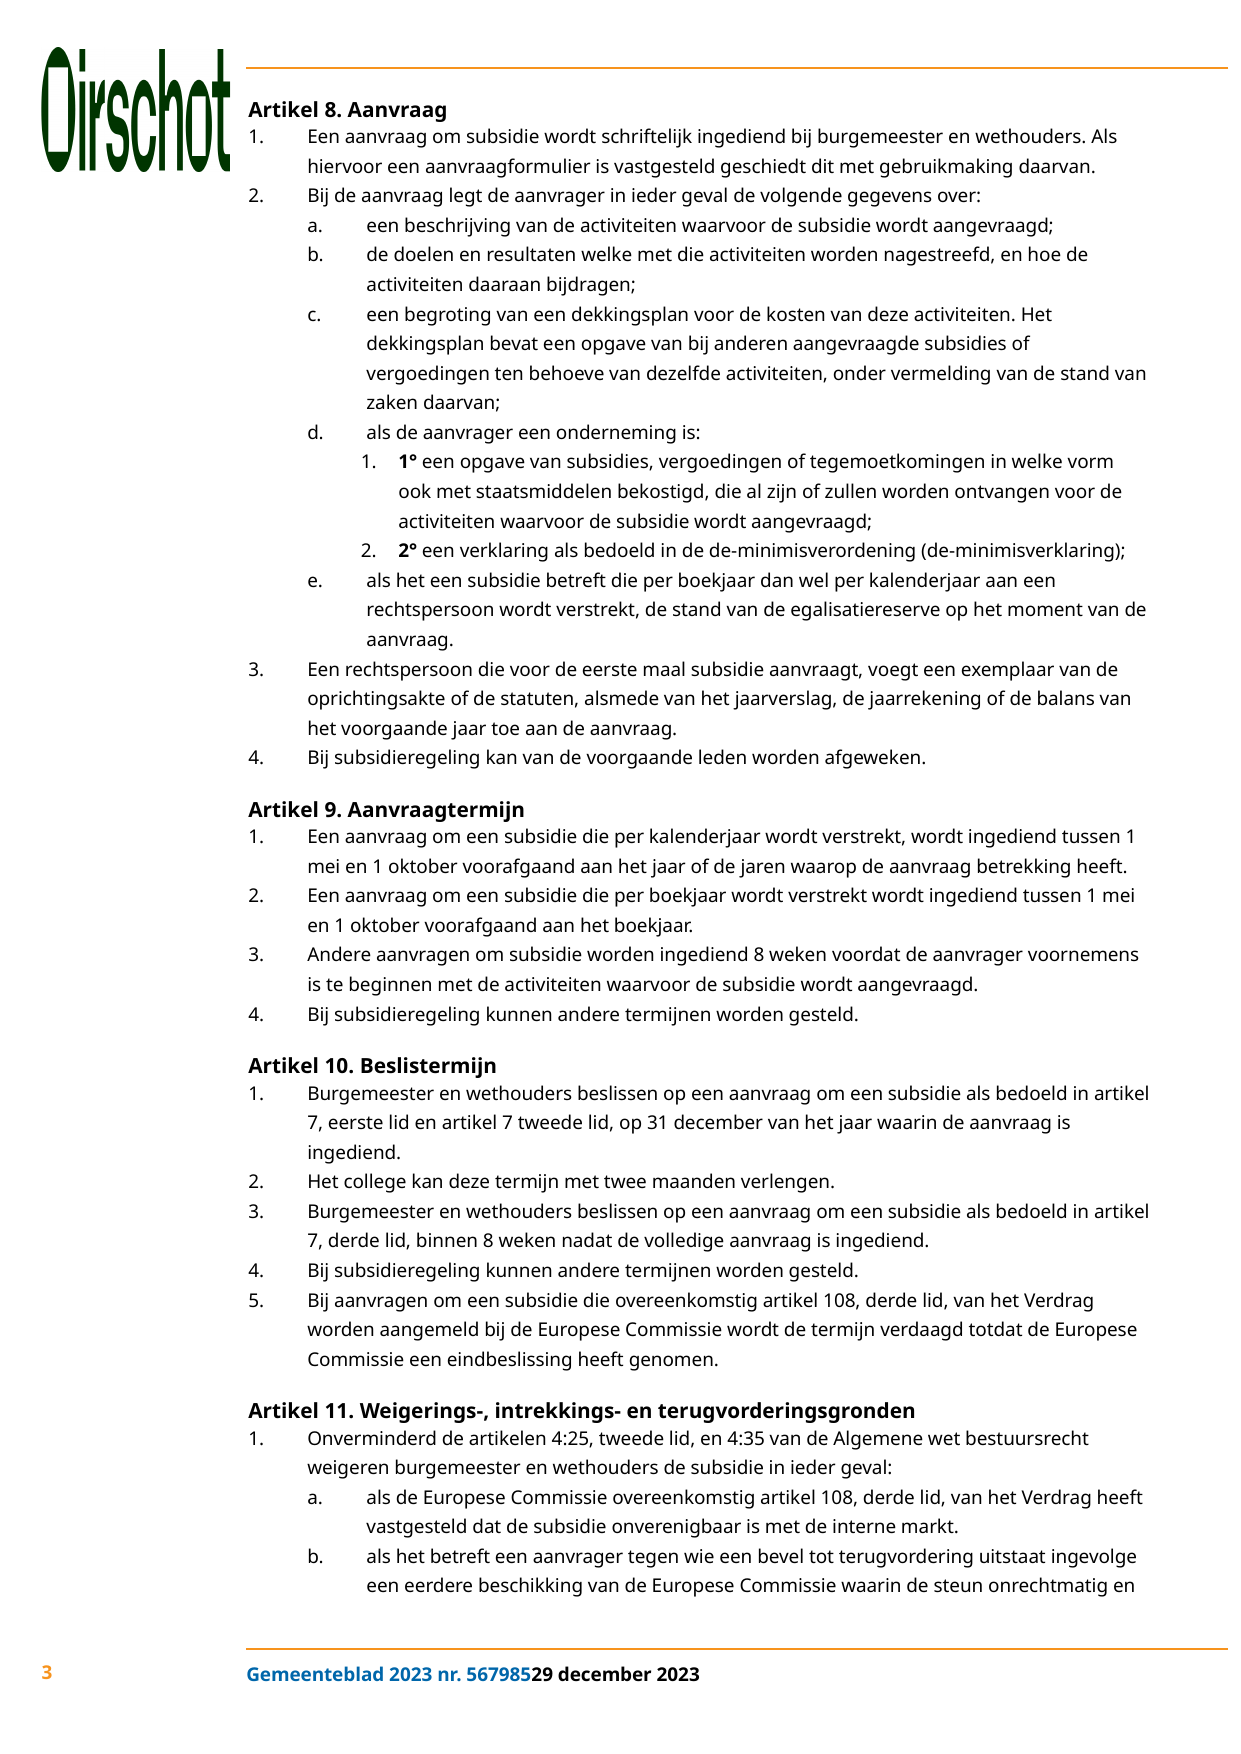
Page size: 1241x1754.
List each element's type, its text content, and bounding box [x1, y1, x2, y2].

list als het een subsidie betreft die per boekjaar dan wel per kalenderjaar aan een rechtspersoon wordt verstrekt, de stand van de egalisatiereserve op het moment van de aanvraag. [307, 567, 1152, 652]
list Andere aanvragen om subsidie worden ingediend 8 weken voordat de aanvrager voornemens is te beginnen met de activiteiten waarvoor de subsidie wordt aangevraagd. [248, 942, 1152, 997]
list als de aanvrager een onderneming is: [307, 419, 1152, 445]
list Het college kan deze termijn met twee maanden verlengen. [248, 1168, 1152, 1194]
text Artikel 8. Aanvraag [248, 95, 1152, 123]
list Bij de aanvraag legt de aanvrager in ieder geval de volgende gegevens over: [248, 182, 1152, 208]
list Een rechtspersoon die voor de eerste maal subsidie aanvraagt, voegt een exemplaar van de oprichtingsakte of de statuten, alsmede van het jaarverslag, de jaarrekening of de balans van het voorgaande jaar toe aan de aanvraag. [248, 656, 1152, 741]
text Artikel 10. Beslistermijn [248, 1051, 1152, 1080]
list Burgemeester en wethouders beslissen op een aanvraag om een subsidie als bedoeld in artikel 7, derde lid, binnen 8 weken nadat de volledige aanvraag is ingediend. [248, 1198, 1152, 1253]
list Bij subsidieregeling kunnen andere termijnen worden gesteld. [248, 1257, 1152, 1283]
list 2° een verklaring als bedoeld in de de-minimisverordening (de-minimisverklaring); [361, 537, 1152, 563]
picture [41, 47, 231, 172]
list Een aanvraag om subsidie wordt schriftelijk ingediend bij burgemeester en wethouders. Als hiervoor een aanvraagformulier is vastgesteld geschiedt dit met gebruikmaking daarvan. [248, 123, 1152, 178]
list Bij subsidieregeling kan van de voorgaande leden worden afgeweken. [248, 744, 1152, 770]
list Een aanvraag om een subsidie die per kalenderjaar wordt verstrekt, wordt ingediend tussen 1 mei en 1 oktober voorafgaand aan het jaar of de jaren waarop de aanvraag betrekking heeft. [248, 823, 1152, 879]
text Artikel 9. Aanvraagtermijn [248, 795, 1152, 823]
list een begroting van een dekkingsplan voor de kosten van deze activiteiten. Het dekkingsplan bevat een opgave van bij anderen aangevraagde subsidies of vergoedingen ten behoeve van dezelfde activiteiten, onder vermelding van de stand van zaken daarvan; [307, 301, 1152, 415]
list de doelen en resultaten welke met die activiteiten worden nagestreefd, en hoe de activiteiten daaraan bijdragen; [307, 242, 1152, 297]
list Bij subsidieregeling kunnen andere termijnen worden gesteld. [248, 1001, 1152, 1027]
list Bij aanvragen om een subsidie die overeenkomstig artikel 108, derde lid, van het Verdrag worden aangemeld bij de Europese Commissie wordt de termijn verdaagd totdat de Europese Commissie een eindbeslissing heeft genomen. [248, 1287, 1152, 1372]
list Onverminderd de artikelen 4:25, tweede lid, en 4:35 van de Algemene wet bestuursrecht weigeren burgemeester en wethouders de subsidie in ieder geval: [248, 1425, 1152, 1480]
list een beschrijving van de activiteiten waarvoor de subsidie wordt aangevraagd; [307, 212, 1152, 238]
text Artikel 11. Weigerings-, intrekkings- en terugvorderingsgronden [248, 1396, 1152, 1425]
list als de Europese Commissie overeenkomstig artikel 108, derde lid, van het Verdrag heeft vastgesteld dat de subsidie onverenigbaar is met de interne markt. [307, 1484, 1152, 1539]
list Burgemeester en wethouders beslissen op een aanvraag om een subsidie als bedoeld in artikel 7, eerste lid en artikel 7 tweede lid, op 31 december van het jaar waarin de aanvraag is ingediend. [248, 1080, 1152, 1164]
list Een aanvraag om een subsidie die per boekjaar wordt verstrekt wordt ingediend tussen 1 mei en 1 oktober voorafgaand aan het boekjaar. [248, 882, 1152, 938]
list als het betreft een aanvrager tegen wie een bevel tot terugvordering uitstaat ingevolge een eerdere beschikking van de Europese Commissie waarin de steun onrechtmatig en [307, 1543, 1152, 1598]
list 1° een opgave van subsidies, vergoedingen of tegemoetkomingen in welke vorm ook met staatsmiddelen bekostigd, die al zijn of zullen worden ontvangen voor de activiteiten waarvoor de subsidie wordt aangevraagd; [361, 449, 1152, 533]
